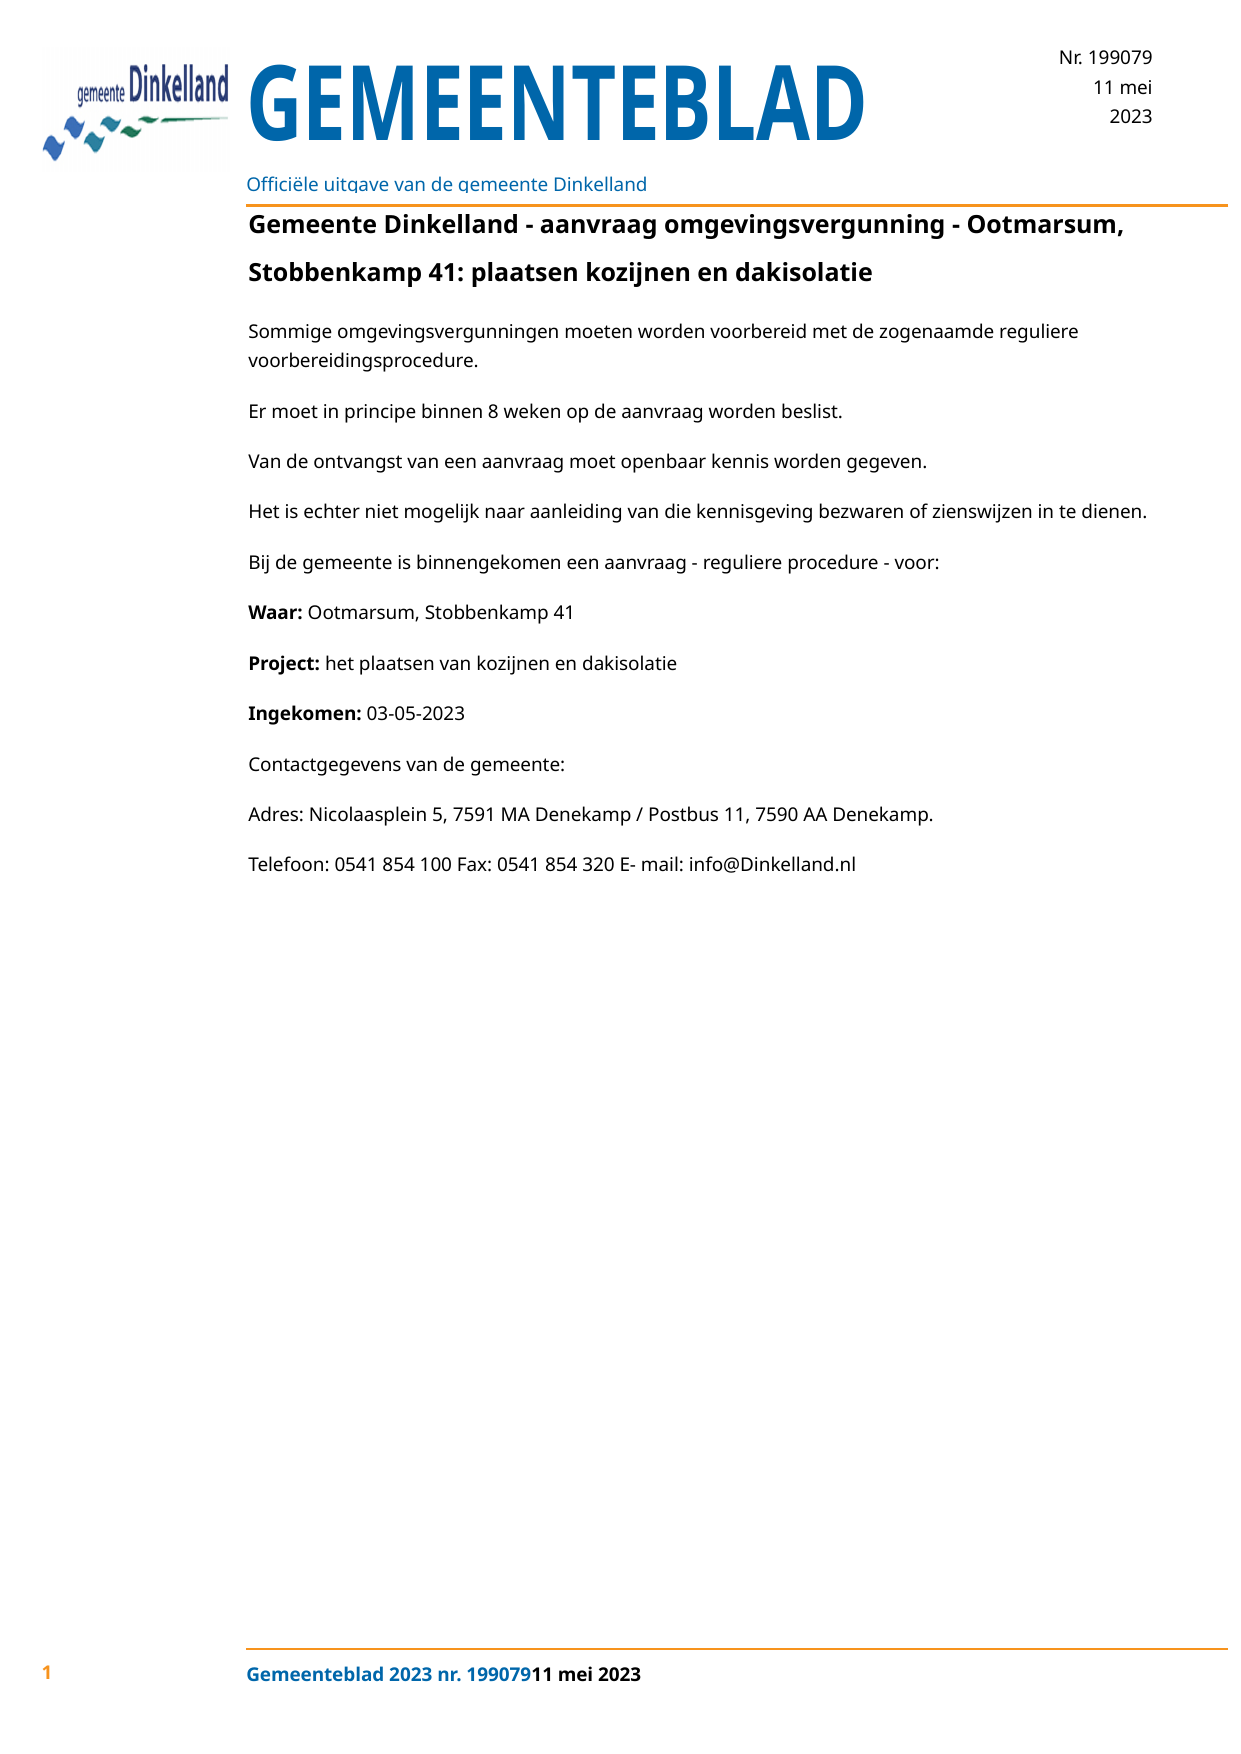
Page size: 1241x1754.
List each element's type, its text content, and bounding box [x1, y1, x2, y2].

text Bij de gemeente is binnengekomen een aanvraag - reguliere procedure - voor: [248, 549, 1152, 575]
text Waar: Ootmarsum, Stobbenkamp 41 [248, 599, 1152, 625]
text Van de ontvangst van een aanvraag moet openbaar kennis worden gegeven. [248, 448, 1152, 474]
text Sommige omgevingsvergunningen moeten worden voorbereid met de zogenaamde reguliere voorbereidingsprocedure. [248, 318, 1152, 373]
text Adres: Nicolaasplein 5, 7591 MA Denekamp / Postbus 11, 7590 AA Denekamp. [248, 801, 1152, 827]
text Gemeente Dinkelland - aanvraag omgevingsvergunning - Ootmarsum, Stobbenkamp 41: plaatsen kozijnen en dakisolatie [248, 207, 1152, 288]
text Ingekomen: 03-05-2023 [248, 700, 1152, 726]
text Project: het plaatsen van kozijnen en dakisolatie [248, 650, 1152, 676]
text Contactgegevens van de gemeente: [248, 751, 1152, 777]
text Er moet in principe binnen 8 weken op de aanvraag worden beslist. [248, 398, 1152, 424]
text Telefoon: 0541 854 100 Fax: 0541 854 320 E- mail: info@Dinkelland.nl [248, 852, 1152, 877]
text Het is echter niet mogelijk naar aanleiding van die kennisgeving bezwaren of zienswijzen in te dienen. [248, 499, 1152, 524]
picture [41, 47, 231, 172]
